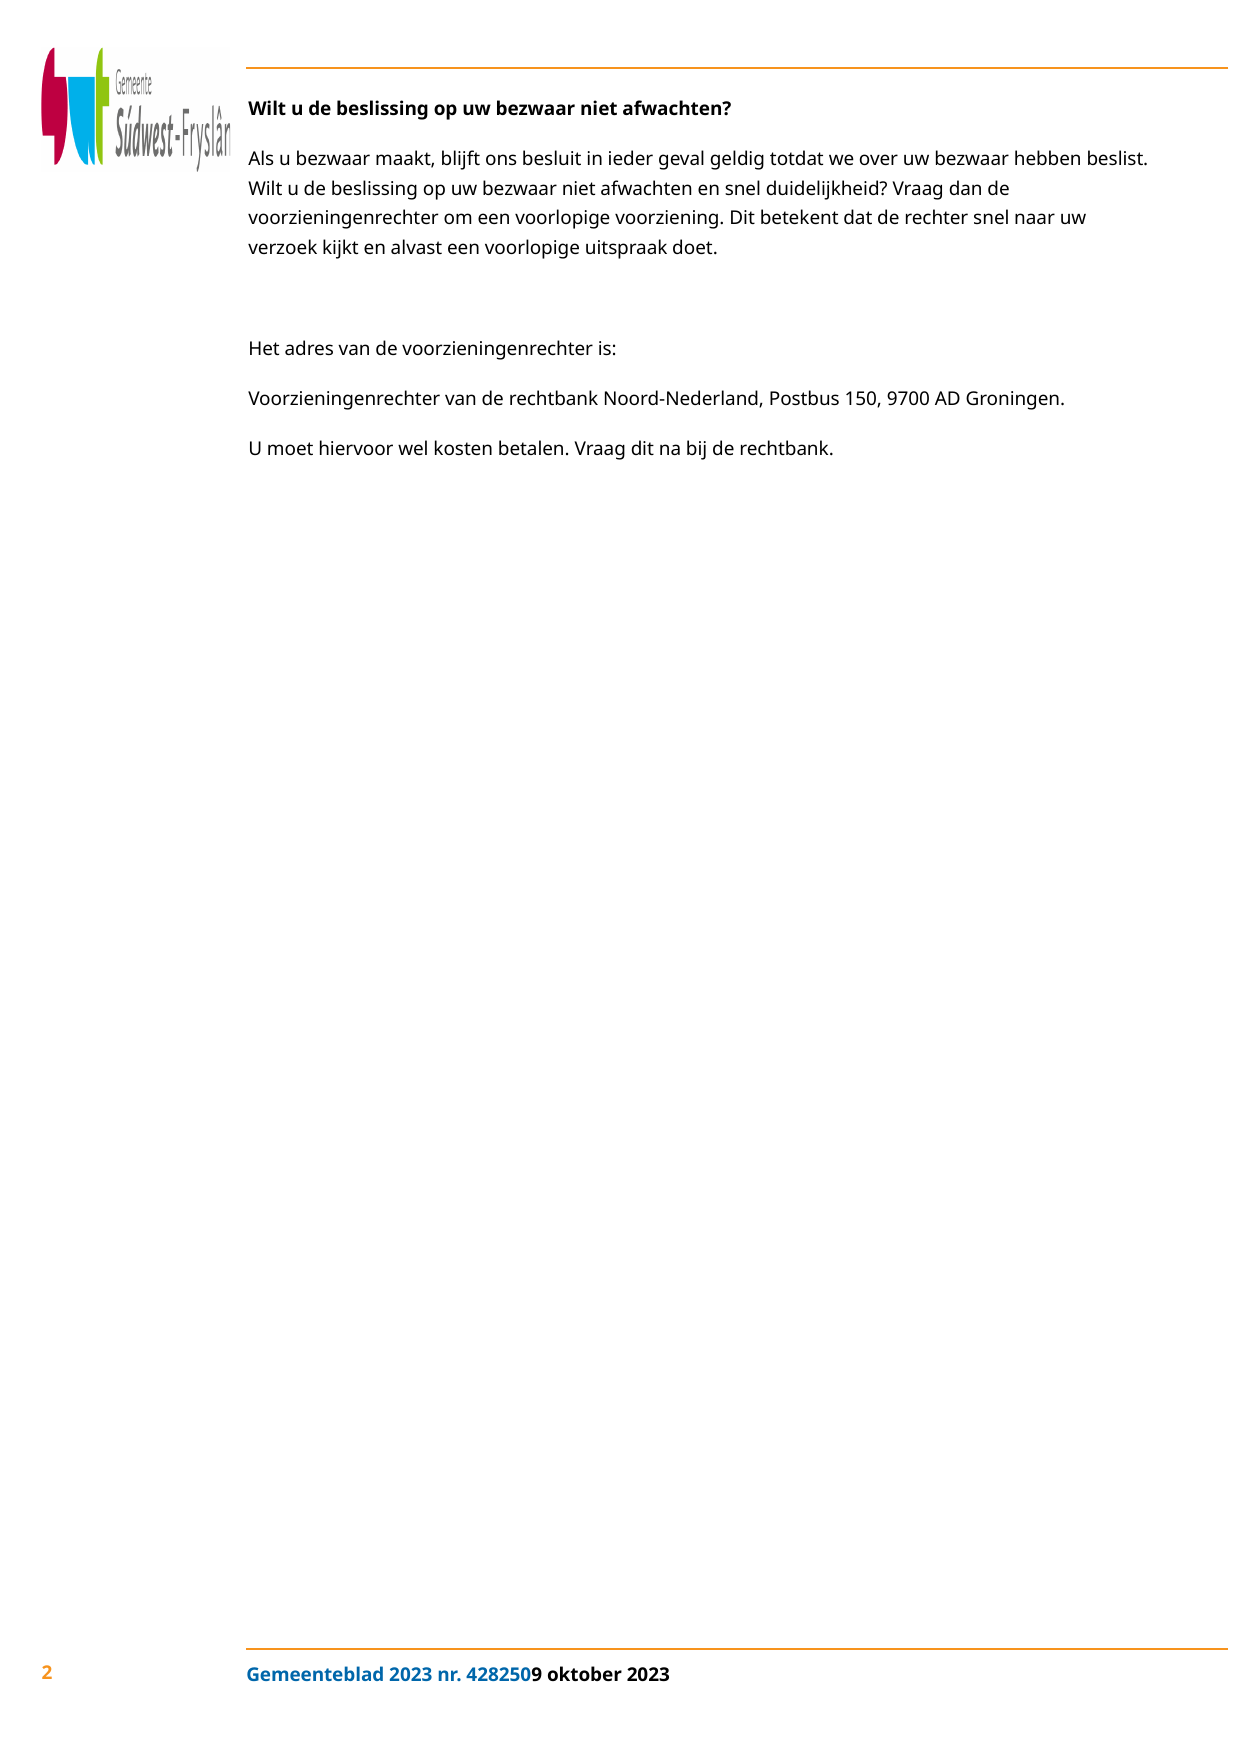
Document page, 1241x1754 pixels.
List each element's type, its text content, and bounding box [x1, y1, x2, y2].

text U moet hiervoor wel kosten betalen. Vraag dit na bij de rechtbank. [248, 436, 1152, 461]
text Voorzieningenrechter van de rechtbank Noord-Nederland, Postbus 150, 9700 AD Groningen. [248, 385, 1152, 411]
text Wilt u de beslissing op uw bezwaar niet afwachten? [248, 95, 1152, 121]
text Als u bezwaar maakt, blijft ons besluit in ieder geval geldig totdat we over uw bezwaar hebben beslist. Wilt u de beslissing op uw bezwaar niet afwachten en snel duidelijkheid? Vraag dan de voorzieningenrechter om een voorlopige voorziening. Dit betekent dat de rechter snel naar uw verzoek kijkt en alvast een voorlopige uitspraak doet. [248, 145, 1152, 260]
picture [41, 47, 231, 172]
text Het adres van de voorzieningenrechter is: [248, 335, 1152, 361]
